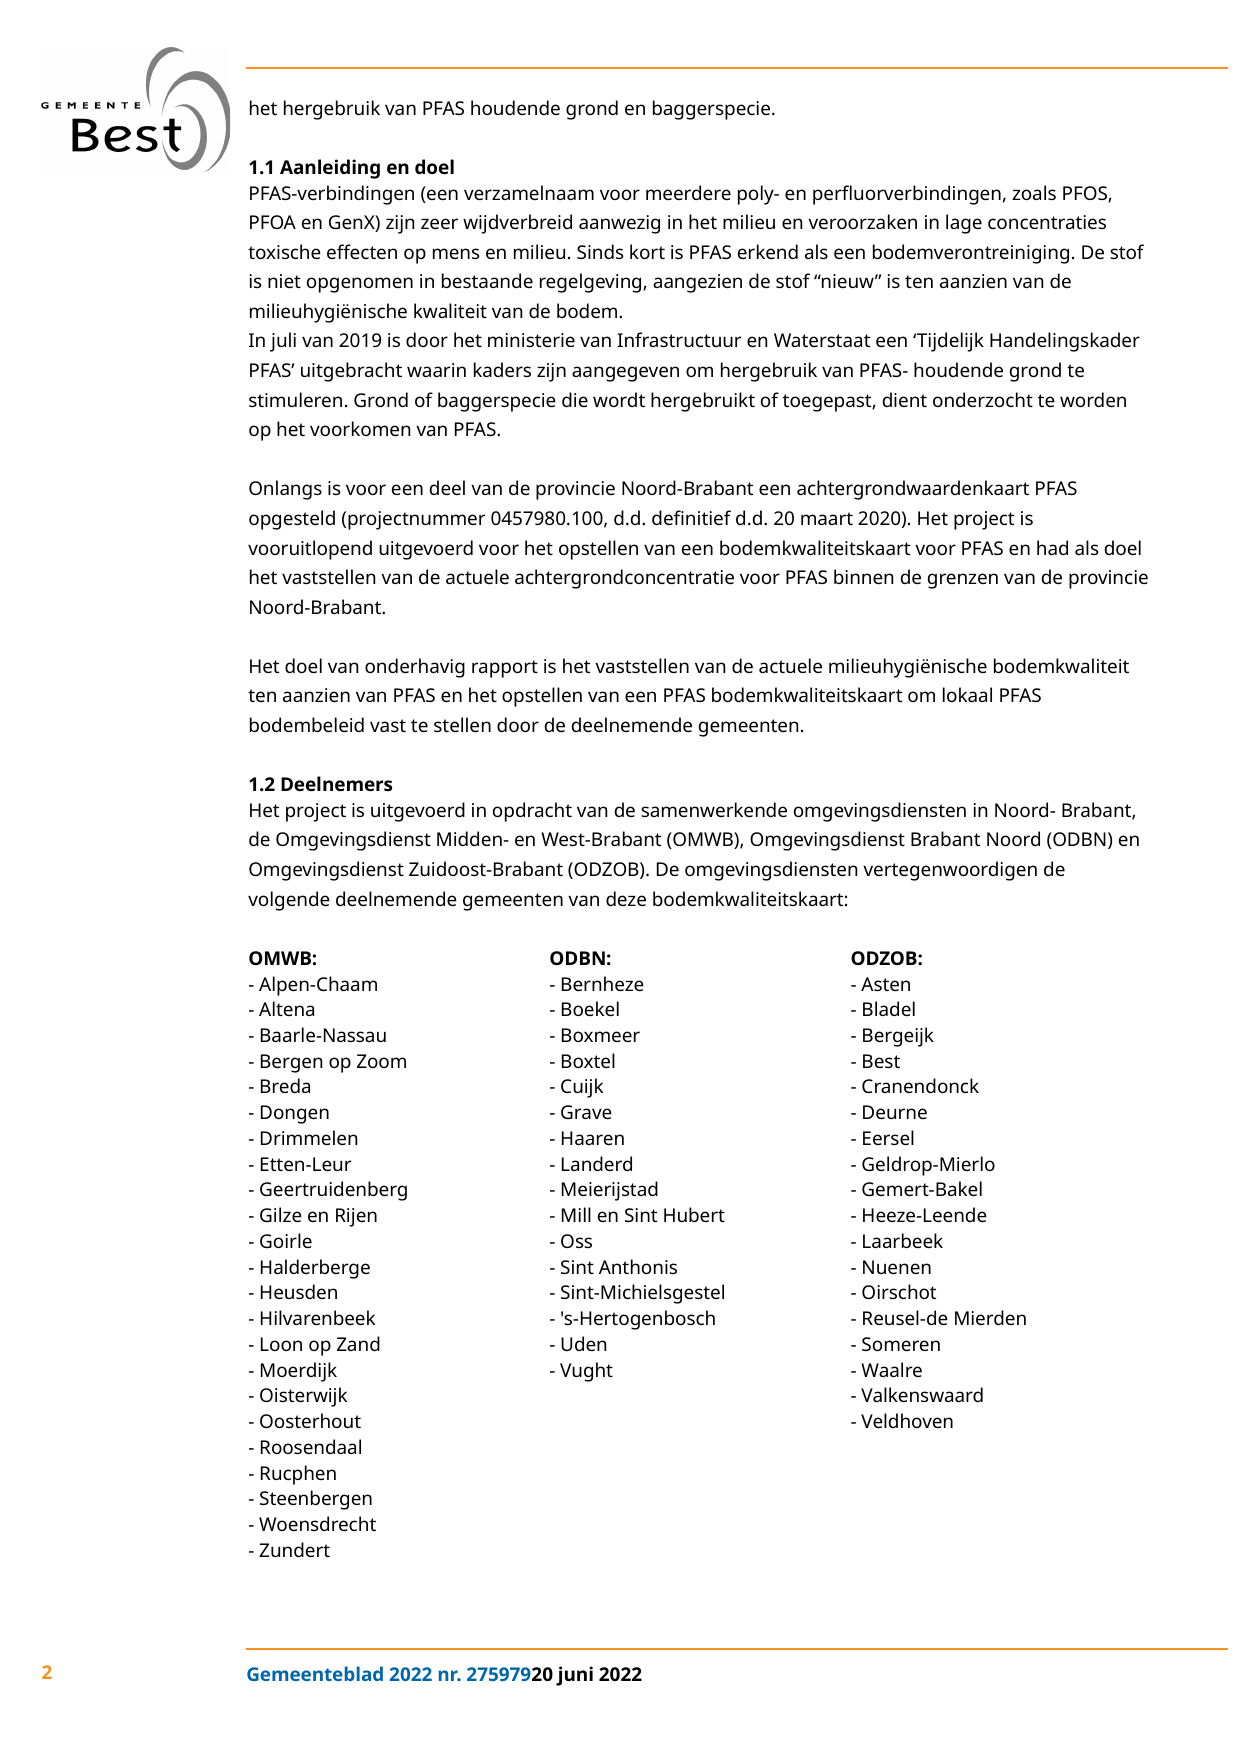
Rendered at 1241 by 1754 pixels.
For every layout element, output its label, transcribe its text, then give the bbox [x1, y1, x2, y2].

table_header ODZOB: [850, 945, 1152, 971]
table_cell - Boxmeer [549, 1022, 850, 1048]
table_cell - Goirle [248, 1228, 549, 1254]
table_cell - Gemert-Bakel [850, 1177, 1152, 1202]
table_cell - Rucphen [248, 1460, 549, 1485]
table_cell - Best [850, 1048, 1152, 1074]
table_cell [850, 1434, 1152, 1460]
table_cell - Baarle-Nassau [248, 1022, 549, 1048]
table_cell - Asten [850, 971, 1152, 997]
text Onlangs is voor een deel van de provincie Noord-Brabant een achtergrondwaardenkaart PFAS opgesteld (projectnummer 0457980.100, d.d. definitief d.d. 20 maart 2020). Het project is vooruitlopend uitgevoerd voor het opstellen van een bodemkwaliteitskaart voor PFAS en had als doel het vaststellen van de actuele achtergrondconcentratie voor PFAS binnen de grenzen van de provincie Noord-Brabant. [248, 476, 1152, 619]
table_cell - Landerd [549, 1151, 850, 1177]
table_header OMWB: [248, 945, 549, 971]
table_cell - Oss [549, 1228, 850, 1254]
table_cell - Geertruidenberg [248, 1177, 549, 1202]
table_cell - Nuenen [850, 1254, 1152, 1279]
table_cell - Sint-Michielsgestel [549, 1280, 850, 1305]
table_cell - Hilvarenbeek [248, 1305, 549, 1331]
table_cell - Woensdrecht [248, 1511, 549, 1537]
table_cell - Sint Anthonis [549, 1254, 850, 1279]
table_cell - Roosendaal [248, 1434, 549, 1460]
table_cell - Cranendonck [850, 1074, 1152, 1099]
table_cell - Vught [549, 1357, 850, 1382]
table_cell - Moerdijk [248, 1357, 549, 1382]
table_cell - Someren [850, 1331, 1152, 1357]
table_cell - Altena [248, 997, 549, 1022]
table_cell - Reusel-de Mierden [850, 1305, 1152, 1331]
table_cell - Deurne [850, 1100, 1152, 1125]
table_cell - Heusden [248, 1280, 549, 1305]
text In juli van 2019 is door het ministerie van Infrastructuur en Waterstaat een ‘Tijdelijk Handelingskader PFAS’ uitgebracht waarin kaders zijn aangegeven om hergebruik van PFAS- houdende grond te stimuleren. Grond of baggerspecie die wordt hergebruikt of toegepast, dient onderzocht te worden op het voorkomen van PFAS. [248, 328, 1152, 442]
table_cell - Meierijstad [549, 1177, 850, 1202]
table_header ODBN: [549, 945, 850, 971]
table_cell [850, 1511, 1152, 1537]
table_cell [549, 1511, 850, 1537]
table_cell - Bergen op Zoom [248, 1048, 549, 1074]
text 1.2 Deelnemers [248, 771, 1152, 797]
table_cell - Gilze en Rijen [248, 1203, 549, 1228]
table_cell - Steenbergen [248, 1485, 549, 1511]
table_cell [549, 1434, 850, 1460]
table_cell [549, 1460, 850, 1485]
text PFAS-verbindingen (een verzamelnaam voor meerdere poly- en perfluorverbindingen, zoals PFOS, PFOA en GenX) zijn zeer wijdverbreid aanwezig in het milieu en veroorzaken in lage concentraties toxische effecten op mens en milieu. Sinds kort is PFAS erkend als een bodemverontreiniging. De stof is niet opgenomen in bestaande regelgeving, aangezien de stof “nieuw” is ten aanzien van de milieuhygiënische kwaliteit van de bodem. [248, 180, 1152, 324]
table_cell - Boxtel [549, 1048, 850, 1074]
table_cell - Waalre [850, 1357, 1152, 1382]
text Het project is uitgevoerd in opdracht van de samenwerkende omgevingsdiensten in Noord- Brabant, de Omgevingsdienst Midden- en West-Brabant (OMWB), Omgevingsdienst Brabant Noord (ODBN) en Omgevingsdienst Zuidoost-Brabant (ODZOB). De omgevingsdiensten vertegenwoordigen de volgende deelnemende gemeenten van deze bodemkwaliteitskaart: [248, 797, 1152, 912]
table_cell - Boekel [549, 997, 850, 1022]
table_cell [850, 1537, 1152, 1563]
table_cell - Laarbeek [850, 1228, 1152, 1254]
table_cell - Bergeijk [850, 1022, 1152, 1048]
table_cell - Loon op Zand [248, 1331, 549, 1357]
table_cell [549, 1485, 850, 1511]
table_cell - Heeze-Leende [850, 1203, 1152, 1228]
table_cell - Eersel [850, 1125, 1152, 1151]
table_cell - Veldhoven [850, 1408, 1152, 1434]
text Het doel van onderhavig rapport is het vaststellen van de actuele milieuhygiënische bodemkwaliteit ten aanzien van PFAS en het opstellen van een PFAS bodemkwaliteitskaart om lokaal PFAS bodembeleid vast te stellen door de deelnemende gemeenten. [248, 653, 1152, 738]
picture [41, 47, 231, 172]
table_cell - Geldrop-Mierlo [850, 1151, 1152, 1177]
table_cell - Mill en Sint Hubert [549, 1203, 850, 1228]
table_cell [850, 1460, 1152, 1485]
table_cell - Drimmelen [248, 1125, 549, 1151]
table_cell - Oirschot [850, 1280, 1152, 1305]
table_cell - Haaren [549, 1125, 850, 1151]
table_cell - Dongen [248, 1100, 549, 1125]
table_cell - Grave [549, 1100, 850, 1125]
table_cell - Uden [549, 1331, 850, 1357]
table_cell - 's-Hertogenbosch [549, 1305, 850, 1331]
table_cell - Etten-Leur [248, 1151, 549, 1177]
table_cell - Breda [248, 1074, 549, 1099]
table_cell [549, 1537, 850, 1563]
table_cell - Halderberge [248, 1254, 549, 1279]
table_cell - Cuijk [549, 1074, 850, 1099]
table_cell [549, 1383, 850, 1408]
text het hergebruik van PFAS houdende grond en baggerspecie. [248, 95, 1152, 121]
table_cell [549, 1408, 850, 1434]
table_cell - Bernheze [549, 971, 850, 997]
table_cell - Oosterhout [248, 1408, 549, 1434]
table_cell - Zundert [248, 1537, 549, 1563]
table_cell [850, 1485, 1152, 1511]
table_cell - Oisterwijk [248, 1383, 549, 1408]
table_cell - Valkenswaard [850, 1383, 1152, 1408]
table_cell - Alpen-Chaam [248, 971, 549, 997]
text 1.1 Aanleiding en doel [248, 154, 1152, 180]
table_cell - Bladel [850, 997, 1152, 1022]
